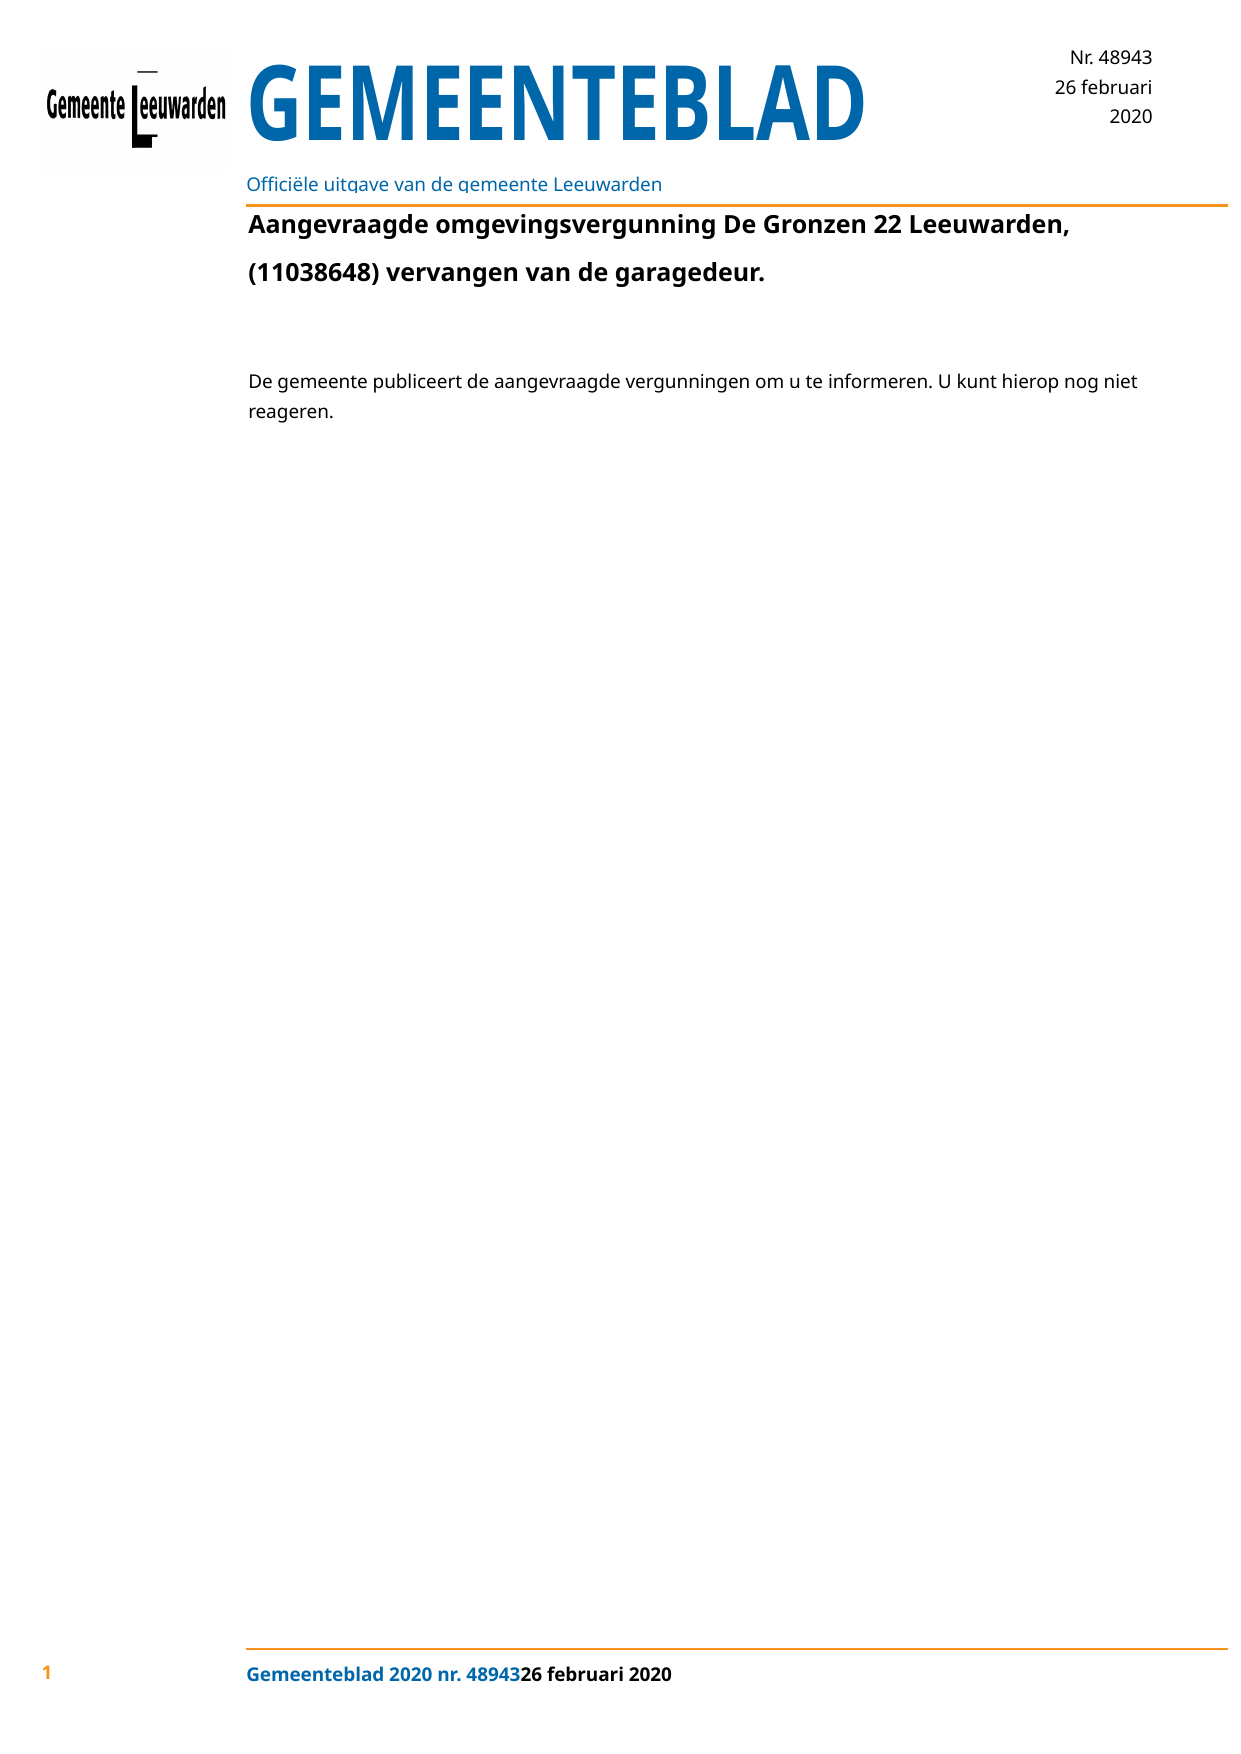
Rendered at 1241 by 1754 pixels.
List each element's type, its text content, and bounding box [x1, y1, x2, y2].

picture [41, 47, 231, 172]
text Aangevraagde omgevingsvergunning De Gronzen 22 Leeuwarden, (11038648) vervangen van de garagedeur. [248, 207, 1152, 288]
text De gemeente publiceert de aangevraagde vergunningen om u te informeren. U kunt hierop nog niet reageren. [248, 368, 1152, 424]
